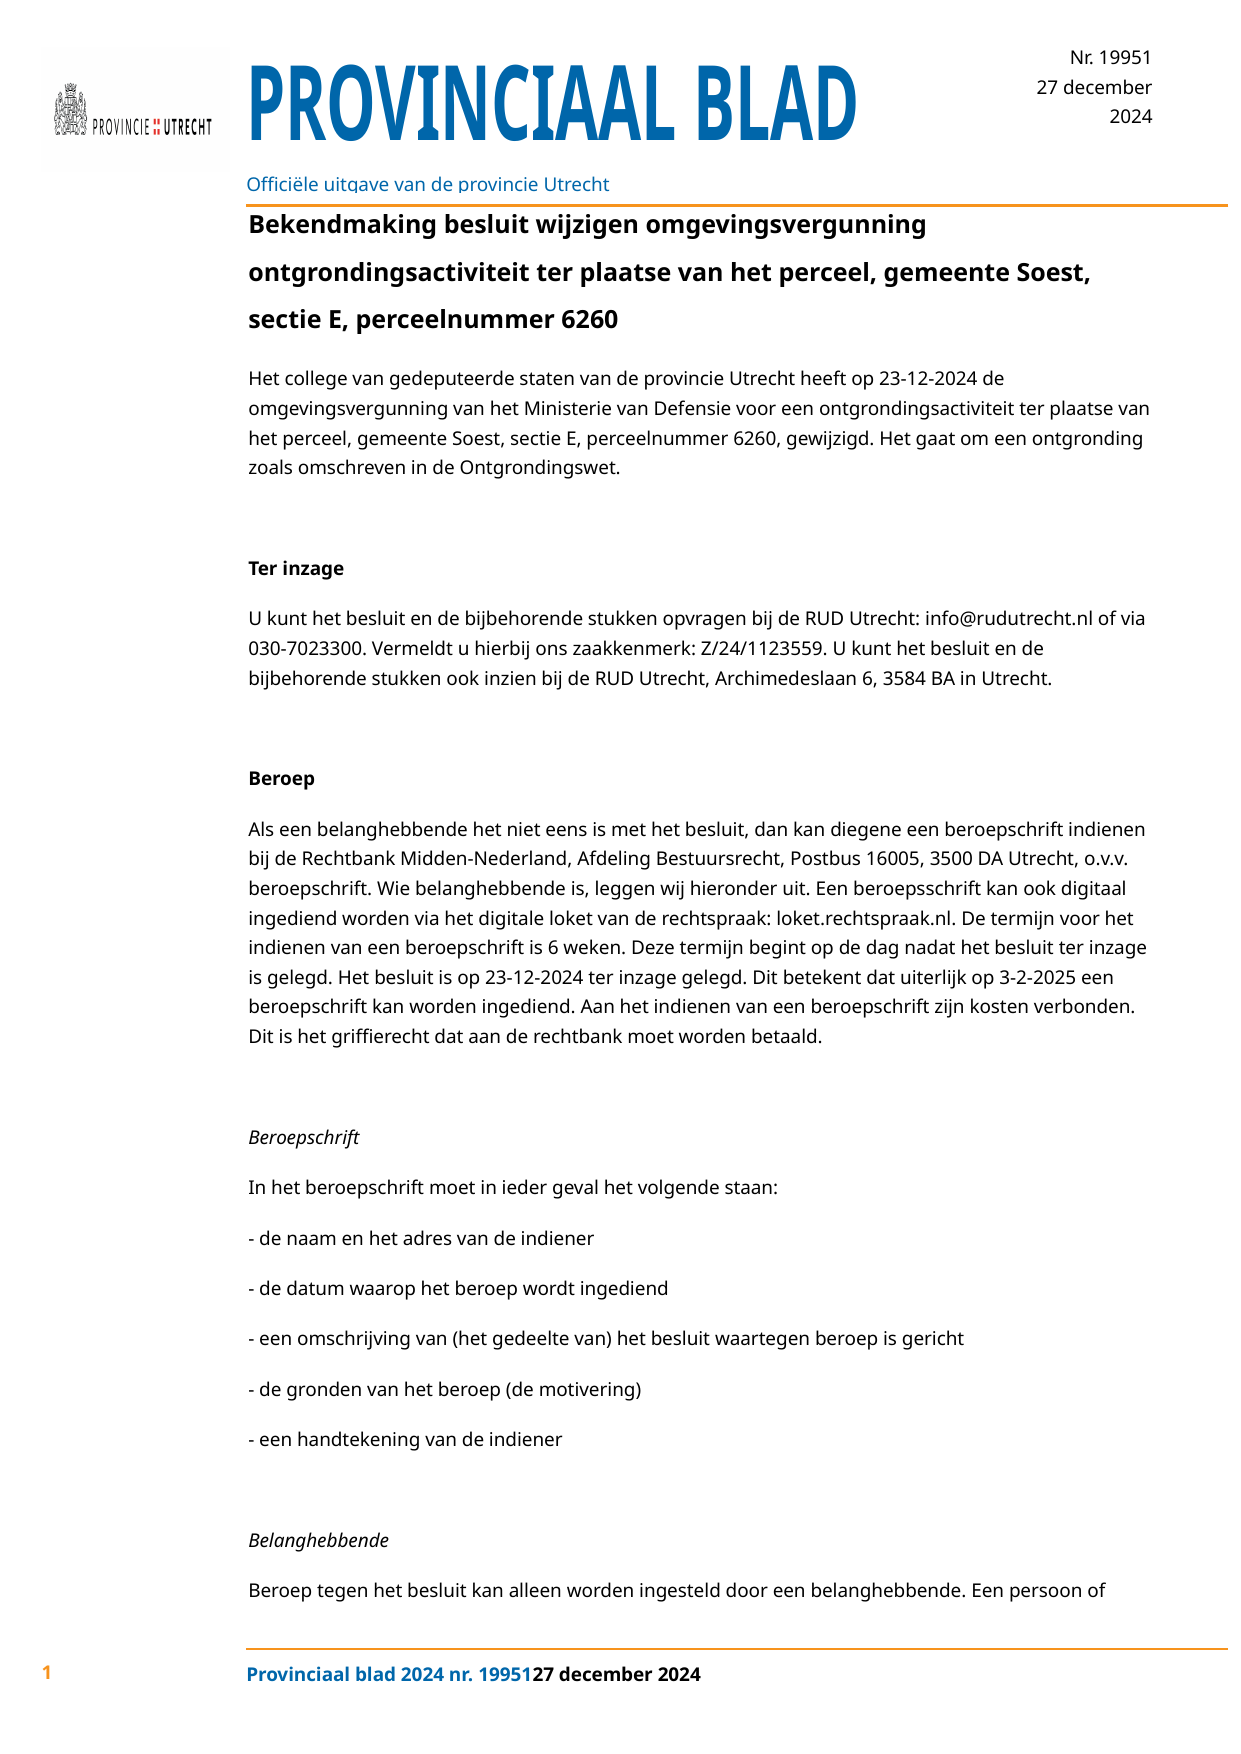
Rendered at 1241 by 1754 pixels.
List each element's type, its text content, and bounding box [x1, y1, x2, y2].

text Bekendmaking besluit wijzigen omgevingsvergunning ontgrondingsactiviteit ter plaatse van het perceel, gemeente Soest, sectie E, perceelnummer 6260 [248, 207, 1152, 336]
text Beroepschrift [248, 1124, 1152, 1149]
text Het college van gedeputeerde staten van de provincie Utrecht heeft op 23-12-2024 de omgevingsvergunning van het Ministerie van Defensie voor een ontgrondingsactiviteit ter plaatse van het perceel, gemeente Soest, sectie E, perceelnummer 6260, gewijzigd. Het gaat om een ontgronding zoals omschreven in de Ontgrondingswet. [248, 366, 1152, 480]
text Beroep [248, 766, 1152, 791]
text - de naam en het adres van de indiener [248, 1225, 1152, 1250]
text - de gronden van het beroep (de motivering) [248, 1376, 1152, 1402]
picture [41, 47, 231, 172]
text U kunt het besluit en de bijbehorende stukken opvragen bij de RUD Utrecht: info@rudutrecht.nl of via 030-7023300. Vermeldt u hierbij ons zaakkenmerk: Z/24/1123559. U kunt het besluit en de bijbehorende stukken ook inzien bij de RUD Utrecht, Archimedeslaan 6, 3584 BA in Utrecht. [248, 606, 1152, 690]
text - een handtekening van de indiener [248, 1426, 1152, 1452]
text In het beroepschrift moet in ieder geval het volgende staan: [248, 1174, 1152, 1200]
text Belanghebbende [248, 1527, 1152, 1553]
text Als een belanghebbende het niet eens is met het besluit, dan kan diegene een beroepschrift indienen bij de Rechtbank Midden-Nederland, Afdeling Bestuursrecht, Postbus 16005, 3500 DA Utrecht, o.v.v. beroepschrift. Wie belanghebbende is, leggen wij hieronder uit. Een beroepsschrift kan ook digitaal ingediend worden via het digitale loket van de rechtspraak: loket.rechtspraak.nl. De termijn voor het indienen van een beroepschrift is 6 weken. Deze termijn begint op de dag nadat het besluit ter inzage is gelegd. Het besluit is op 23-12-2024 ter inzage gelegd. Dit betekent dat uiterlijk op 3-2-2025 een beroepschrift kan worden ingediend. Aan het indienen van een beroepschrift zijn kosten verbonden. Dit is het griffierecht dat aan de rechtbank moet worden betaald. [248, 816, 1152, 1049]
text Beroep tegen het besluit kan alleen worden ingesteld door een belanghebbende. Een persoon of [248, 1578, 1152, 1603]
text - de datum waarop het beroep wordt ingediend [248, 1275, 1152, 1301]
text - een omschrijving van (het gedeelte van) het besluit waartegen beroep is gericht [248, 1326, 1152, 1351]
text Ter inzage [248, 555, 1152, 581]
